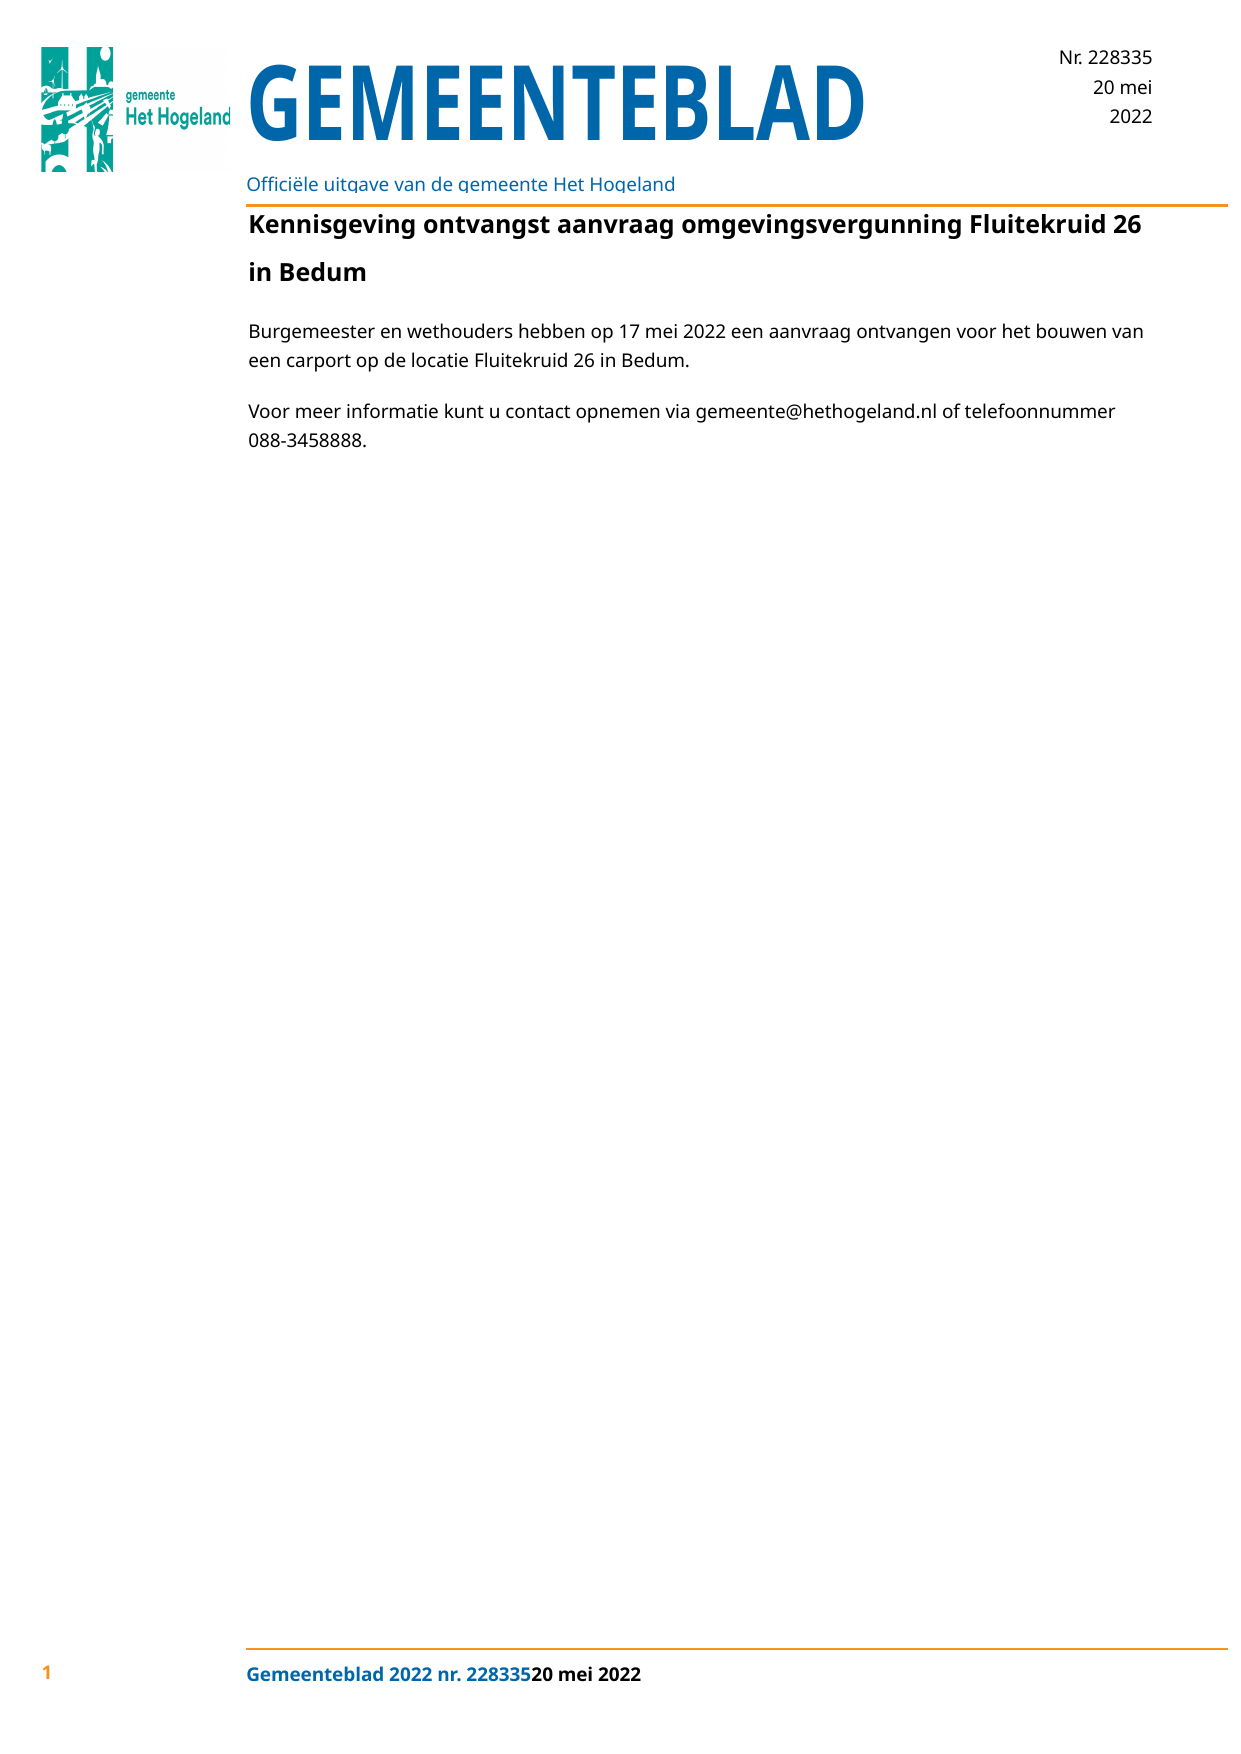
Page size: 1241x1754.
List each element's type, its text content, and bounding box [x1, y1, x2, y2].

text Voor meer informatie kunt u contact opnemen via gemeente@hethogeland.nl of telefoonnummer 088-3458888. [248, 398, 1152, 453]
text Kennisgeving ontvangst aanvraag omgevingsvergunning Fluitekruid 26 in Bedum [248, 207, 1152, 288]
picture [41, 47, 231, 172]
text Burgemeester en wethouders hebben op 17 mei 2022 een aanvraag ontvangen voor het bouwen van een carport op de locatie Fluitekruid 26 in Bedum. [248, 318, 1152, 373]
